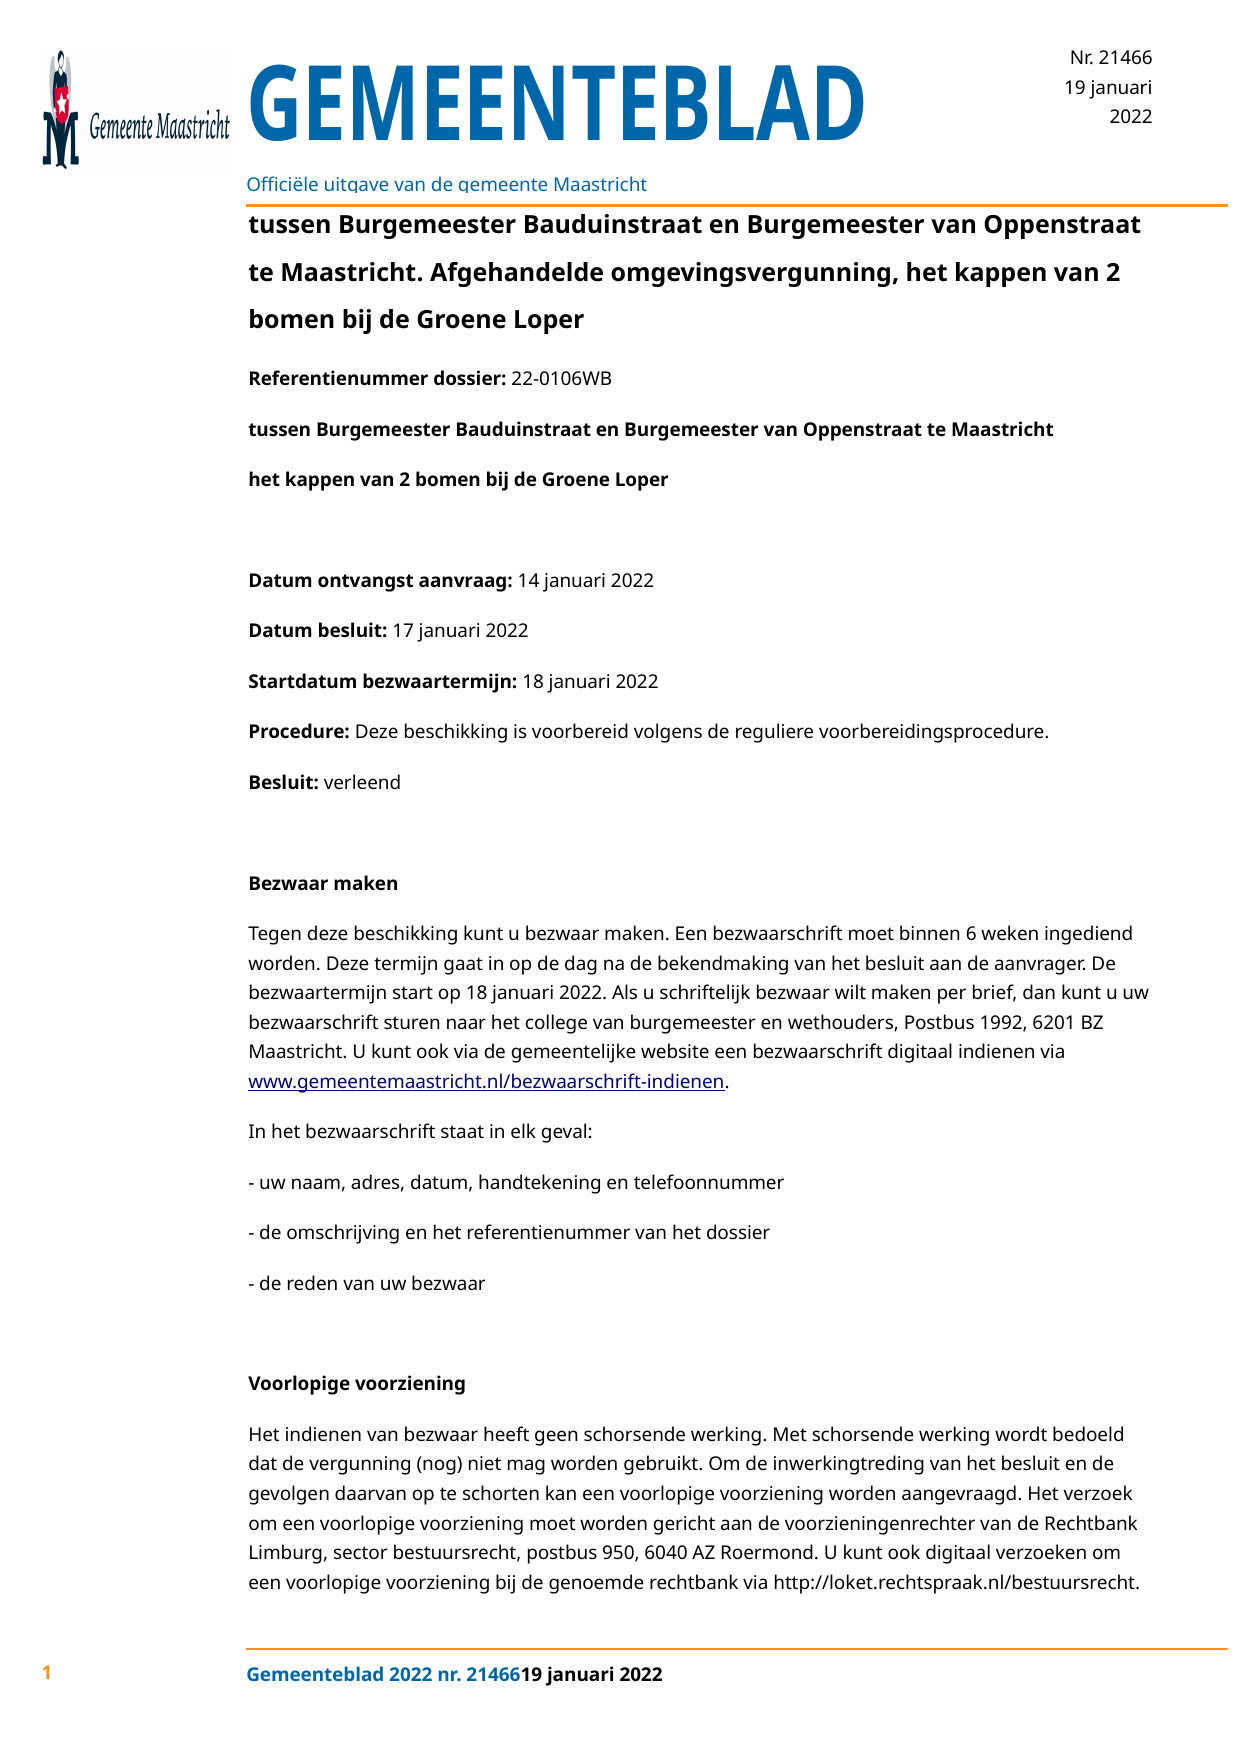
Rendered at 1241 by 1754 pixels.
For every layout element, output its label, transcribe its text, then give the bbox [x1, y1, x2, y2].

text tussen Burgemeester Bauduinstraat en Burgemeester van Oppenstraat te Maastricht. Afgehandelde omgevingsvergunning, het kappen van 2 bomen bij de Groene Loper [248, 207, 1152, 336]
text Voorlopige voorziening [248, 1371, 1152, 1396]
text Referentienummer dossier: 22-0106WB [248, 366, 1152, 391]
text het kappen van 2 bomen bij de Groene Loper [248, 466, 1152, 492]
text In het bezwaarschrift staat in elk geval: [248, 1118, 1152, 1144]
text Tegen deze beschikking kunt u bezwaar maken. Een bezwaarschrift moet binnen 6 weken ingediend worden. Deze termijn gaat in op de dag na de bekendmaking van het besluit aan de aanvrager. De bezwaartermijn start op 18 januari 2022. Als u schriftelijk bezwaar wilt maken per brief, dan kunt u uw bezwaarschrift sturen naar het college van burgemeester en wethouders, Postbus 1992, 6201 BZ Maastricht. U kunt ook via de gemeentelijke website een bezwaarschrift digitaal indienen via www.gemeentemaastricht.nl/bezwaarschrift-indienen. [248, 920, 1152, 1094]
text Bezwaar maken [248, 870, 1152, 895]
text Besluit: verleend [248, 769, 1152, 794]
picture [41, 47, 231, 172]
text - uw naam, adres, datum, handtekening en telefoonnummer [248, 1169, 1152, 1194]
text Het indienen van bezwaar heeft geen schorsende werking. Met schorsende werking wordt bedoeld dat de vergunning (nog) niet mag worden gebruikt. Om de inwerkingtreding van het besluit en de gevolgen daarvan op te schorten kan een voorlopige voorziening worden aangevraagd. Het verzoek om een voorlopige voorziening moet worden gericht aan de voorzieningenrechter van de Rechtbank Limburg, sector bestuursrecht, postbus 950, 6040 AZ Roermond. U kunt ook digitaal verzoeken om een voorlopige voorziening bij de genoemde rechtbank via http://loket.rechtspraak.nl/bestuursrecht. [248, 1421, 1152, 1594]
text - de reden van uw bezwaar [248, 1270, 1152, 1295]
text tussen Burgemeester Bauduinstraat en Burgemeester van Oppenstraat te Maastricht [248, 416, 1152, 442]
text - de omschrijving en het referentienummer van het dossier [248, 1219, 1152, 1245]
text Datum besluit: 17 januari 2022 [248, 618, 1152, 643]
text Startdatum bezwaartermijn: 18 januari 2022 [248, 668, 1152, 694]
text Procedure: Deze beschikking is voorbereid volgens de reguliere voorbereidingsprocedure. [248, 718, 1152, 744]
text Datum ontvangst aanvraag: 14 januari 2022 [248, 567, 1152, 593]
